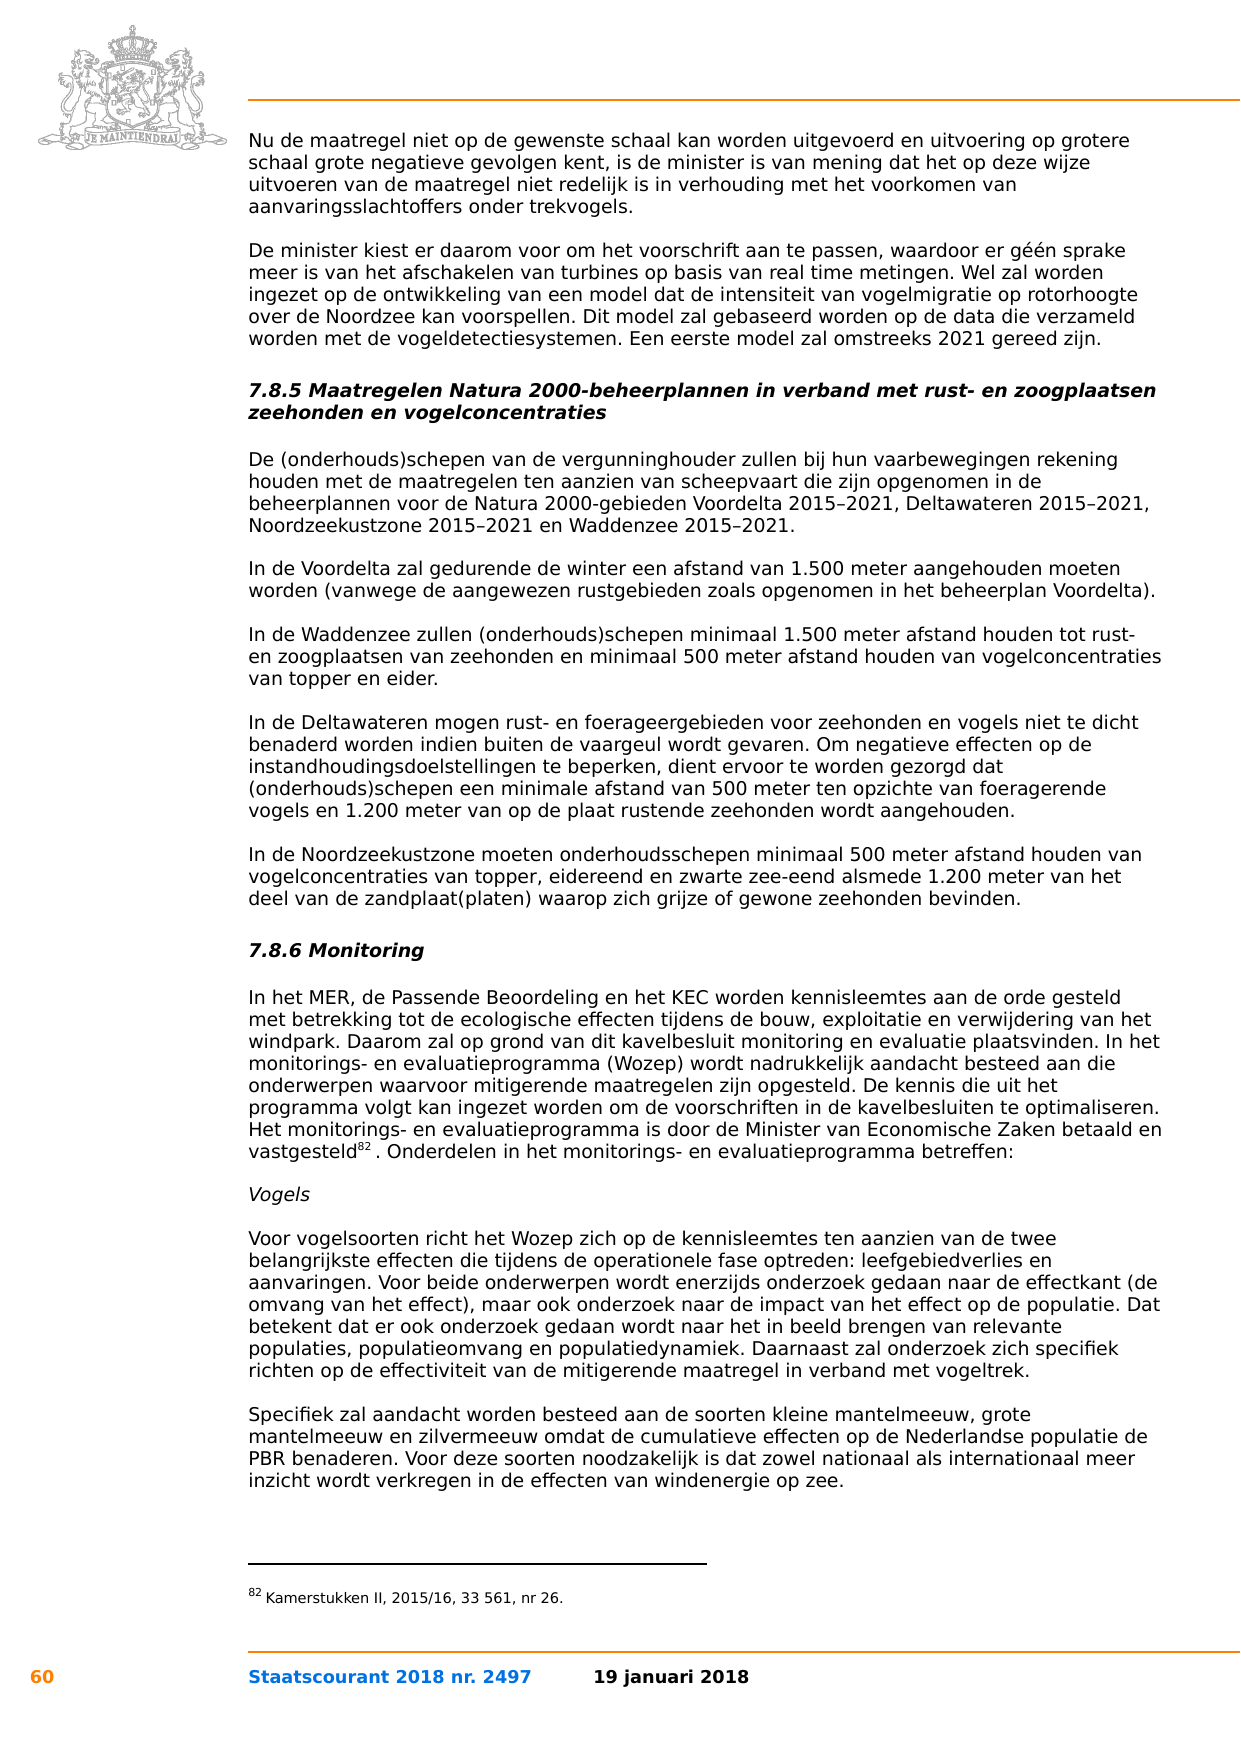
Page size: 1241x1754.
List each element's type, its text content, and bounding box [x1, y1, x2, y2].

text Voor vogelsoorten richt het Wozep zich op de kennisleemtes ten aanzien van de twee belangrijkste effecten die tijdens de operationele fase optreden: leefgebiedverlies en aanvaringen. Voor beide onderwerpen wordt enerzijds onderzoek gedaan naar de effectkant (de omvang van het effect), maar ook onderzoek naar de impact van het effect op de populatie. Dat betekent dat er ook onderzoek gedaan wordt naar het in beeld brengen van relevante populaties, populatieomvang en populatiedynamiek. Daarnaast zal onderzoek zich specifiek richten op de effectiviteit van de mitigerende maatregel in verband met vogeltrek. [248, 1228, 1163, 1382]
picture [38, 25, 227, 150]
text In het MER, de Passende Beoordeling en het KEC worden kennisleemtes aan de orde gesteld met betrekking tot de ecologische effecten tijdens de bouw, exploitatie en verwijdering van het windpark. Daarom zal op grond van dit kavelbesluit monitoring en evaluatie plaatsvinden. In het monitorings- en evaluatieprogramma (Wozep) wordt nadrukkelijk aandacht besteed aan die onderwerpen waarvoor mitigerende maatregelen zijn opgesteld. De kennis die uit het programma volgt kan ingezet worden om de voorschriften in de kavelbesluiten te optimaliseren. Het monitorings- en evaluatieprogramma is door de Minister van Economische Zaken betaald en vastgesteld. Onderdelen in het monitorings- en evaluatieprogramma betreffen: [248, 987, 1163, 1162]
text Specifiek zal aandacht worden besteed aan de soorten kleine mantelmeeuw, grote mantelmeeuw en zilvermeeuw omdat de cumulatieve effecten op de Nederlandse populatie de PBR benaderen. Voor deze soorten noodzakelijk is dat zowel nationaal als internationaal meer inzicht wordt verkregen in de effecten van windenergie op zee. [248, 1404, 1163, 1492]
subtitle 7.8.5 Maatregelen Natura 2000-beheerplannen in verband met rust- en zoogplaatsen zeehonden en vogelconcentraties [248, 379, 1163, 423]
text In de Noordzeekustzone moeten onderhoudsschepen minimaal 500 meter afstand houden van vogelconcentraties van topper, eidereend en zwarte zee-eend alsmede 1.200 meter van het deel van de zandplaat(platen) waarop zich grijze of gewone zeehonden bevinden. [248, 844, 1163, 910]
subtitle Vogels [248, 1184, 1163, 1206]
text In de Voordelta zal gedurende de winter een afstand van 1.500 meter aangehouden moeten worden (vanwege de aangewezen rustgebieden zoals opgenomen in het beheerplan Voordelta). [248, 558, 1163, 602]
text Kamerstukken II, 2015/16, 33 561, nr 26. [248, 1586, 1163, 1608]
subtitle 7.8.6 Monitoring [248, 940, 1163, 962]
text De (onderhouds)schepen van de vergunninghouder zullen bij hun vaarbewegingen rekening houden met de maatregelen ten aanzien van scheepvaart die zijn opgenomen in de beheerplannen voor de Natura 2000-gebieden Voordelta 2015–2021, Deltawateren 2015–2021, Noordzeekustzone 2015–2021 en Waddenzee 2015–2021. [248, 448, 1163, 536]
text In de Waddenzee zullen (onderhouds)schepen minimaal 1.500 meter afstand houden tot rust- en zoogplaatsen van zeehonden en minimaal 500 meter afstand houden van vogelconcentraties van topper en eider. [248, 624, 1163, 690]
text De minister kiest er daarom voor om het voorschrift aan te passen, waardoor er géén sprake meer is van het afschakelen van turbines op basis van real time metingen. Wel zal worden ingezet op de ontwikkeling van een model dat de intensiteit van vogelmigratie op rotorhoogte over de Noordzee kan voorspellen. Dit model zal gebaseerd worden op de data die verzameld worden met de vogeldetectiesystemen. Een eerste model zal omstreeks 2021 gereed zijn. [248, 240, 1163, 349]
text In de Deltawateren mogen rust- en foerageergebieden voor zeehonden en vogels niet te dicht benaderd worden indien buiten de vaargeul wordt gevaren. Om negatieve effecten op de instandhoudingsdoelstellingen te beperken, dient ervoor te worden gezorgd dat (onderhouds)schepen een minimale afstand van 500 meter ten opzichte van foeragerende vogels en 1.200 meter van op de plaat rustende zeehonden wordt aangehouden. [248, 712, 1163, 822]
text Nu de maatregel niet op de gewenste schaal kan worden uitgevoerd en uitvoering op grotere schaal grote negatieve gevolgen kent, is de minister is van mening dat het op deze wijze uitvoeren van de maatregel niet redelijk is in verhouding met het voorkomen van aanvaringsslachtoffers onder trekvogels. [248, 130, 1163, 218]
